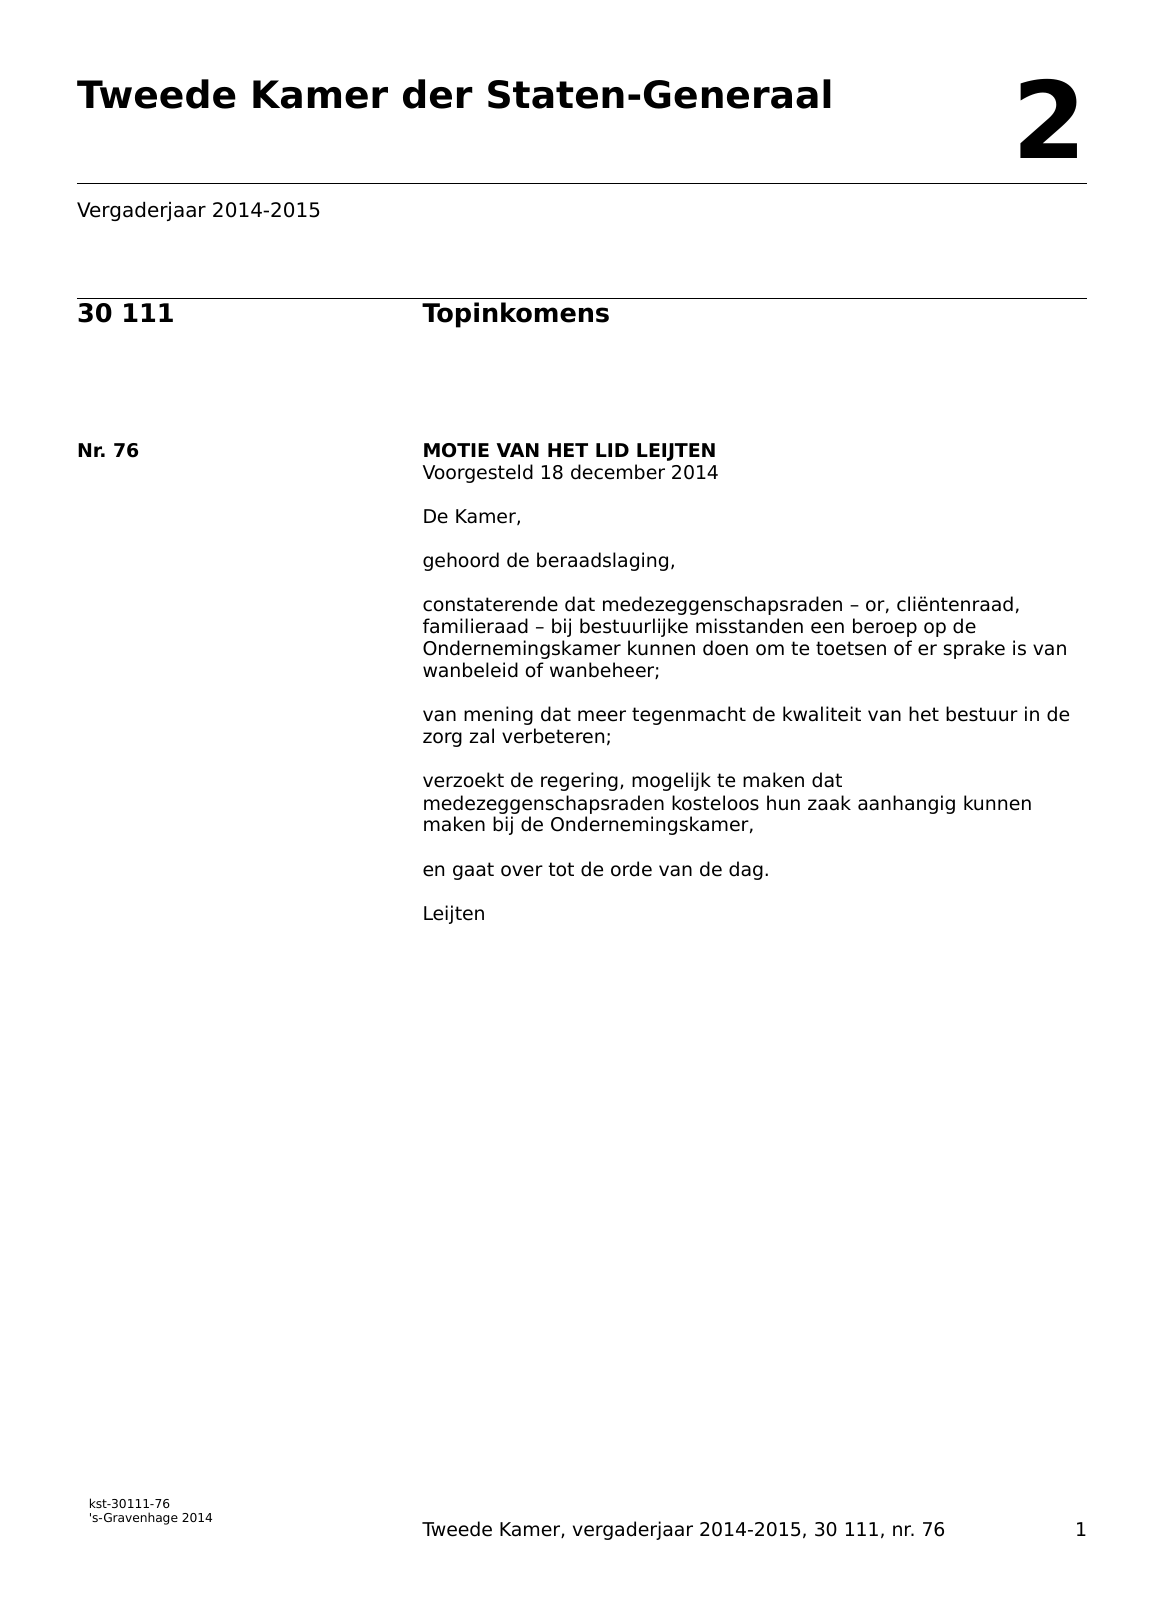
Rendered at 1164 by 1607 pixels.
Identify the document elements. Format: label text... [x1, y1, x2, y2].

table_header Tweede Kamer der Staten-Generaal [77, 59, 886, 183]
table_cell Vergaderjaar 2014-2015 [77, 184, 1087, 298]
subtitle Nr. 76 MOTIE VAN HET LID LEIJTEN [77, 440, 1087, 462]
subtitle 30 111 Topinkomens [77, 299, 1087, 329]
text 's-Gravenhage 2014 [88, 1511, 323, 1525]
table_header 2 [886, 59, 1087, 183]
text Voorgesteld 18 december 2014 [422, 462, 1087, 484]
text van mening dat meer tegenmacht de kwaliteit van het bestuur in de zorg zal verbeteren; [422, 704, 1087, 748]
text en gaat over tot de orde van de dag. [422, 858, 1087, 881]
text constaterende dat medezeggenschapsraden – or, cliëntenraad, familieraad – bij bestuurlijke misstanden een beroep op de Ondernemingskamer kunnen doen om te toetsen of er sprake is van wanbeleid of wanbeheer; [422, 594, 1087, 682]
text verzoekt de regering, mogelijk te maken dat medezeggenschapsraden kosteloos hun zaak aanhangig kunnen maken bij de Ondernemingskamer, [422, 770, 1087, 836]
text kst-30111-76 [88, 1497, 323, 1511]
text gehoord de beraadslaging, [422, 550, 1087, 572]
text Leijten [422, 903, 1087, 925]
text De Kamer, [422, 506, 1087, 528]
